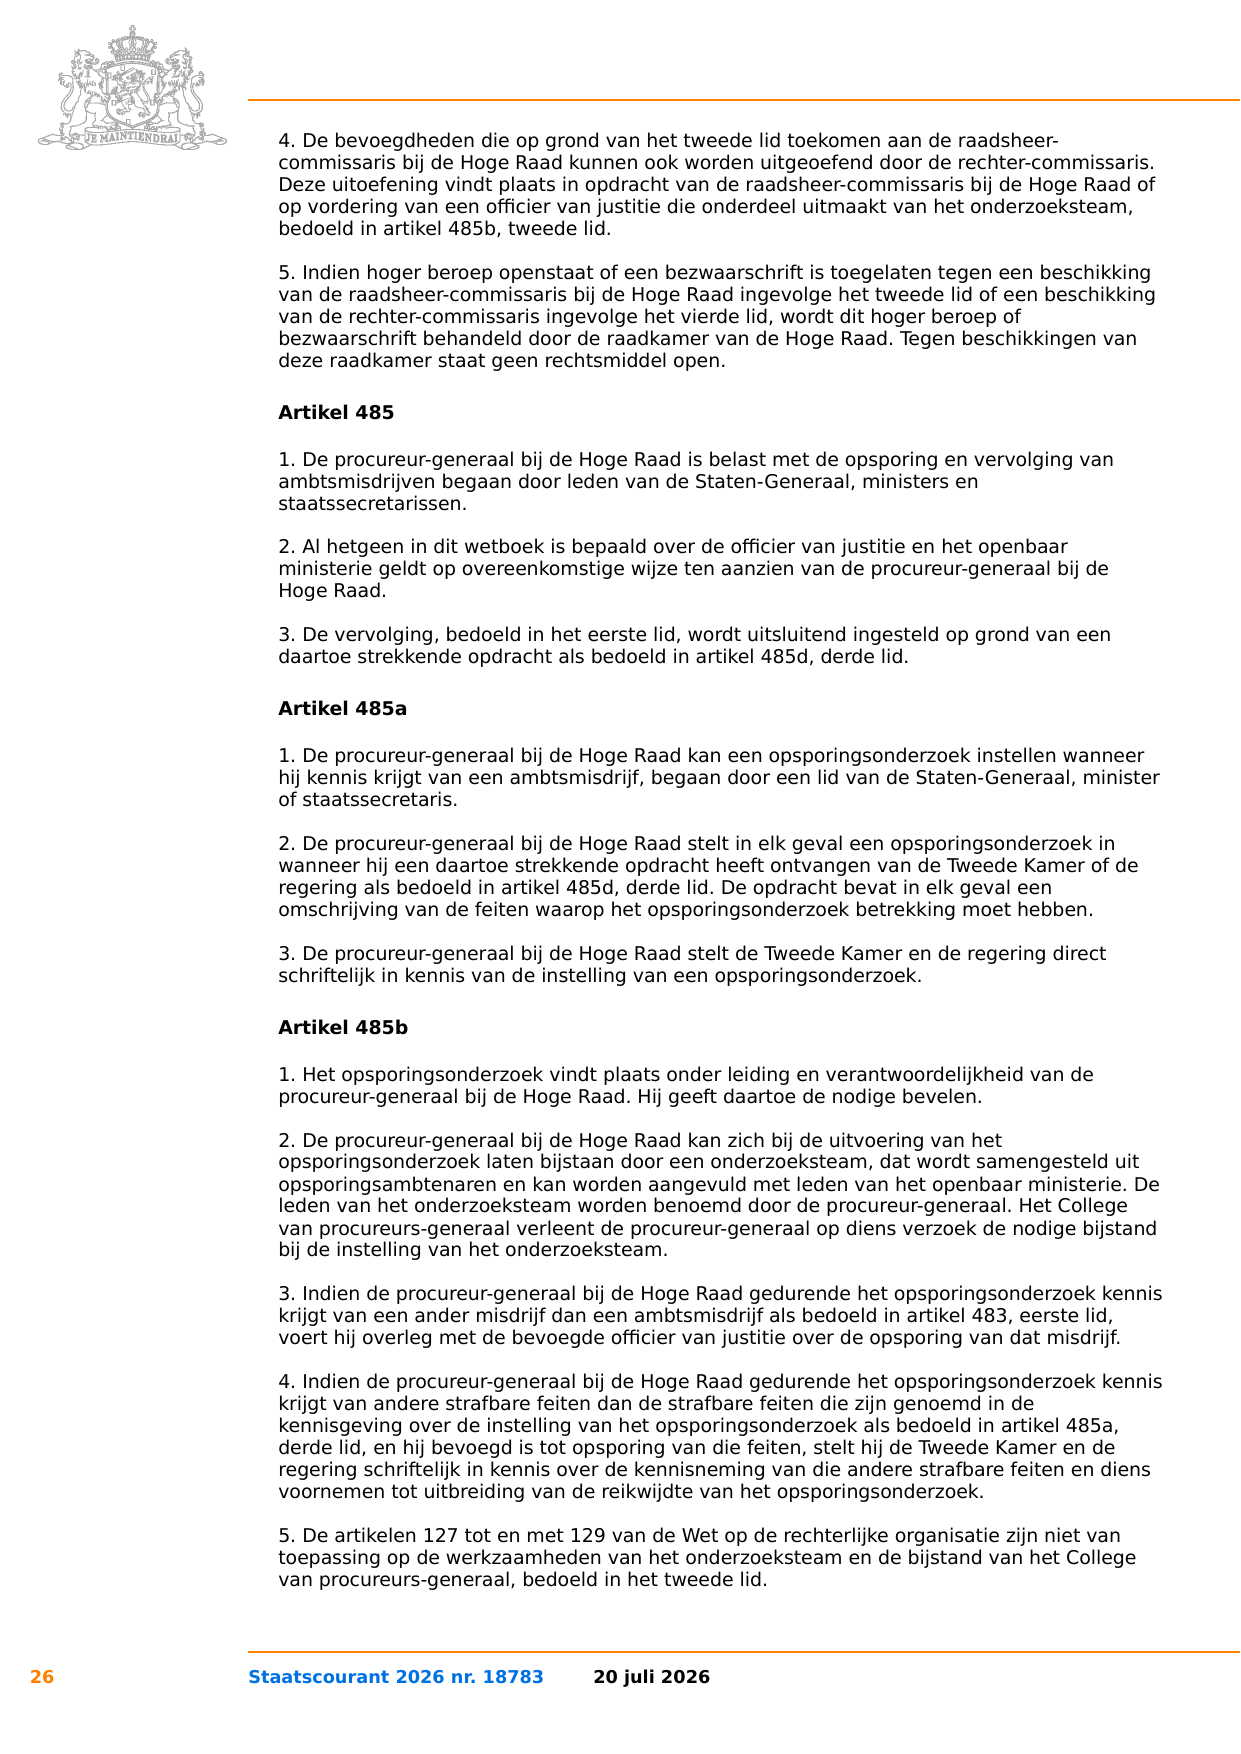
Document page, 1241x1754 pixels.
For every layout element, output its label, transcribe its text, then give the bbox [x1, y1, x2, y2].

text 3. Indien de procureur-generaal bij de Hoge Raad gedurende het opsporingsonderzoek kennis krijgt van een ander misdrijf dan een ambtsmisdrijf als bedoeld in artikel 483, eerste lid, voert hij overleg met de bevoegde officier van justitie over de opsporing van dat misdrijf. [278, 1283, 1163, 1349]
text 2. Al hetgeen in dit wetboek is bepaald over de officier van justitie en het openbaar ministerie geldt op overeenkomstige wijze ten aanzien van de procureur-generaal bij de Hoge Raad. [278, 536, 1163, 602]
text 4. De bevoegdheden die op grond van het tweede lid toekomen aan de raadsheer-commissaris bij de Hoge Raad kunnen ook worden uitgeoefend door de rechter-commissaris. Deze uitoefening vindt plaats in opdracht van de raadsheer-commissaris bij de Hoge Raad of op vordering van een officier van justitie die onderdeel uitmaakt van het onderzoeksteam, bedoeld in artikel 485b, tweede lid. [278, 130, 1163, 240]
text 5. De artikelen 127 tot en met 129 van de Wet op de rechterlijke organisatie zijn niet van toepassing op de werkzaamheden van het onderzoeksteam en de bijstand van het College van procureurs-generaal, bedoeld in het tweede lid. [278, 1525, 1163, 1591]
subtitle Artikel 485b [278, 1017, 1163, 1039]
text 4. Indien de procureur-generaal bij de Hoge Raad gedurende het opsporingsonderzoek kennis krijgt van andere strafbare feiten dan de strafbare feiten die zijn genoemd in de kennisgeving over de instelling van het opsporingsonderzoek als bedoeld in artikel 485a, derde lid, en hij bevoegd is tot opsporing van die feiten, stelt hij de Tweede Kamer en de regering schriftelijk in kennis over de kennisneming van die andere strafbare feiten en diens voornemen tot uitbreiding van de reikwijdte van het opsporingsonderzoek. [278, 1371, 1163, 1503]
text 2. De procureur-generaal bij de Hoge Raad kan zich bij de uitvoering van het opsporingsonderzoek laten bijstaan door een onderzoeksteam, dat wordt samengesteld uit opsporingsambtenaren en kan worden aangevuld met leden van het openbaar ministerie. De leden van het onderzoeksteam worden benoemd door de procureur-generaal. Het College van procureurs-generaal verleent de procureur-generaal op diens verzoek de nodige bijstand bij de instelling van het onderzoeksteam. [278, 1129, 1163, 1261]
text 3. De procureur-generaal bij de Hoge Raad stelt de Tweede Kamer en de regering direct schriftelijk in kennis van de instelling van een opsporingsonderzoek. [278, 943, 1163, 987]
text 5. Indien hoger beroep openstaat of een bezwaarschrift is toegelaten tegen een beschikking van de raadsheer-commissaris bij de Hoge Raad ingevolge het tweede lid of een beschikking van de rechter-commissaris ingevolge het vierde lid, wordt dit hoger beroep of bezwaarschrift behandeld door de raadkamer van de Hoge Raad. Tegen beschikkingen van deze raadkamer staat geen rechtsmiddel open. [278, 262, 1163, 372]
subtitle Artikel 485 [278, 402, 1163, 423]
text 1. De procureur-generaal bij de Hoge Raad kan een opsporingsonderzoek instellen wanneer hij kennis krijgt van een ambtsmisdrijf, begaan door een lid van de Staten-Generaal, minister of staatssecretaris. [278, 745, 1163, 811]
picture [38, 25, 227, 150]
text 3. De vervolging, bedoeld in het eerste lid, wordt uitsluitend ingesteld op grond van een daartoe strekkende opdracht als bedoeld in artikel 485d, derde lid. [278, 624, 1163, 668]
text 1. Het opsporingsonderzoek vindt plaats onder leiding en verantwoordelijkheid van de procureur-generaal bij de Hoge Raad. Hij geeft daartoe de nodige bevelen. [278, 1064, 1163, 1108]
subtitle Artikel 485a [278, 698, 1163, 720]
text 2. De procureur-generaal bij de Hoge Raad stelt in elk geval een opsporingsonderzoek in wanneer hij een daartoe strekkende opdracht heeft ontvangen van de Tweede Kamer of de regering als bedoeld in artikel 485d, derde lid. De opdracht bevat in elk geval een omschrijving van de feiten waarop het opsporingsonderzoek betrekking moet hebben. [278, 833, 1163, 921]
text 1. De procureur-generaal bij de Hoge Raad is belast met de opsporing en vervolging van ambtsmisdrijven begaan door leden van de Staten-Generaal, ministers en staatssecretarissen. [278, 448, 1163, 514]
